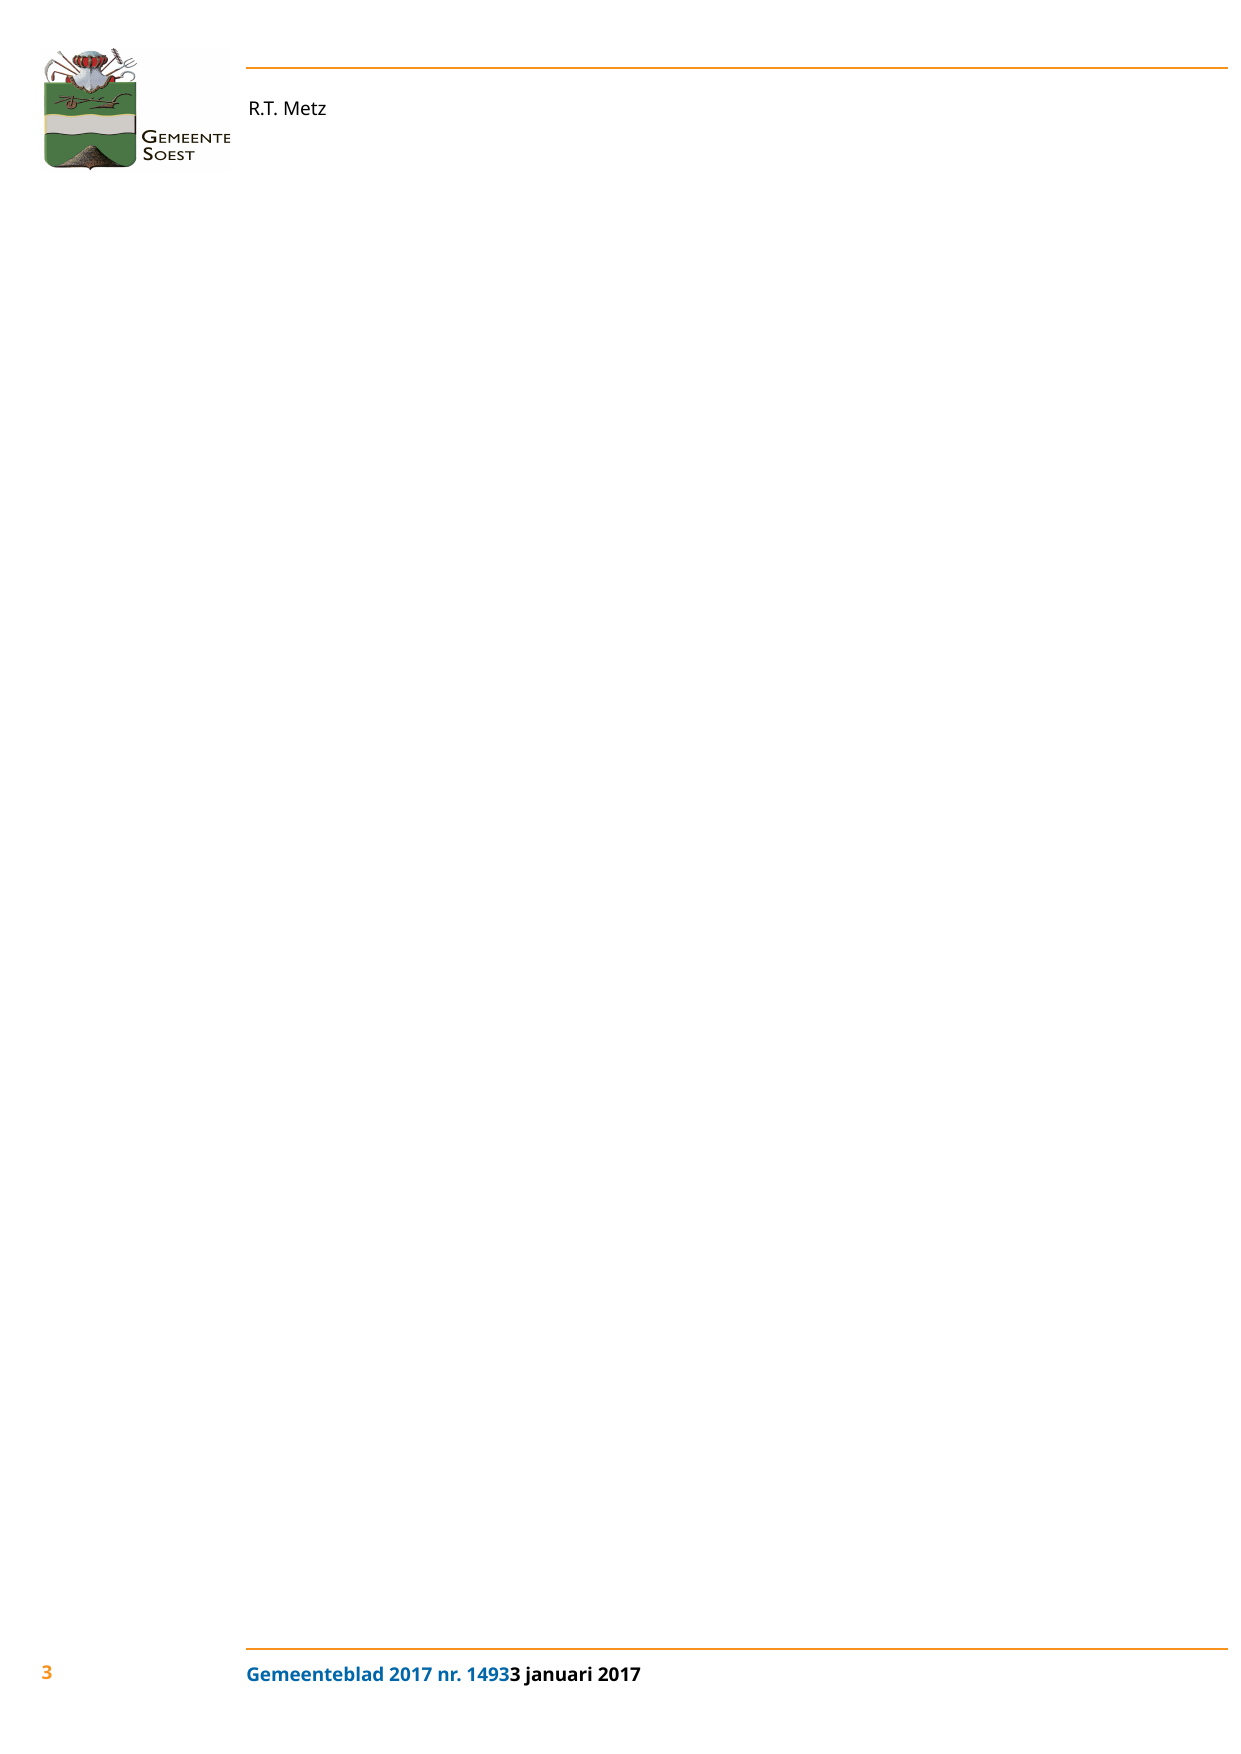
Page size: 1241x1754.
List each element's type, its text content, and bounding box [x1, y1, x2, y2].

picture [41, 47, 231, 172]
text R.T. Metz [248, 95, 1152, 121]
